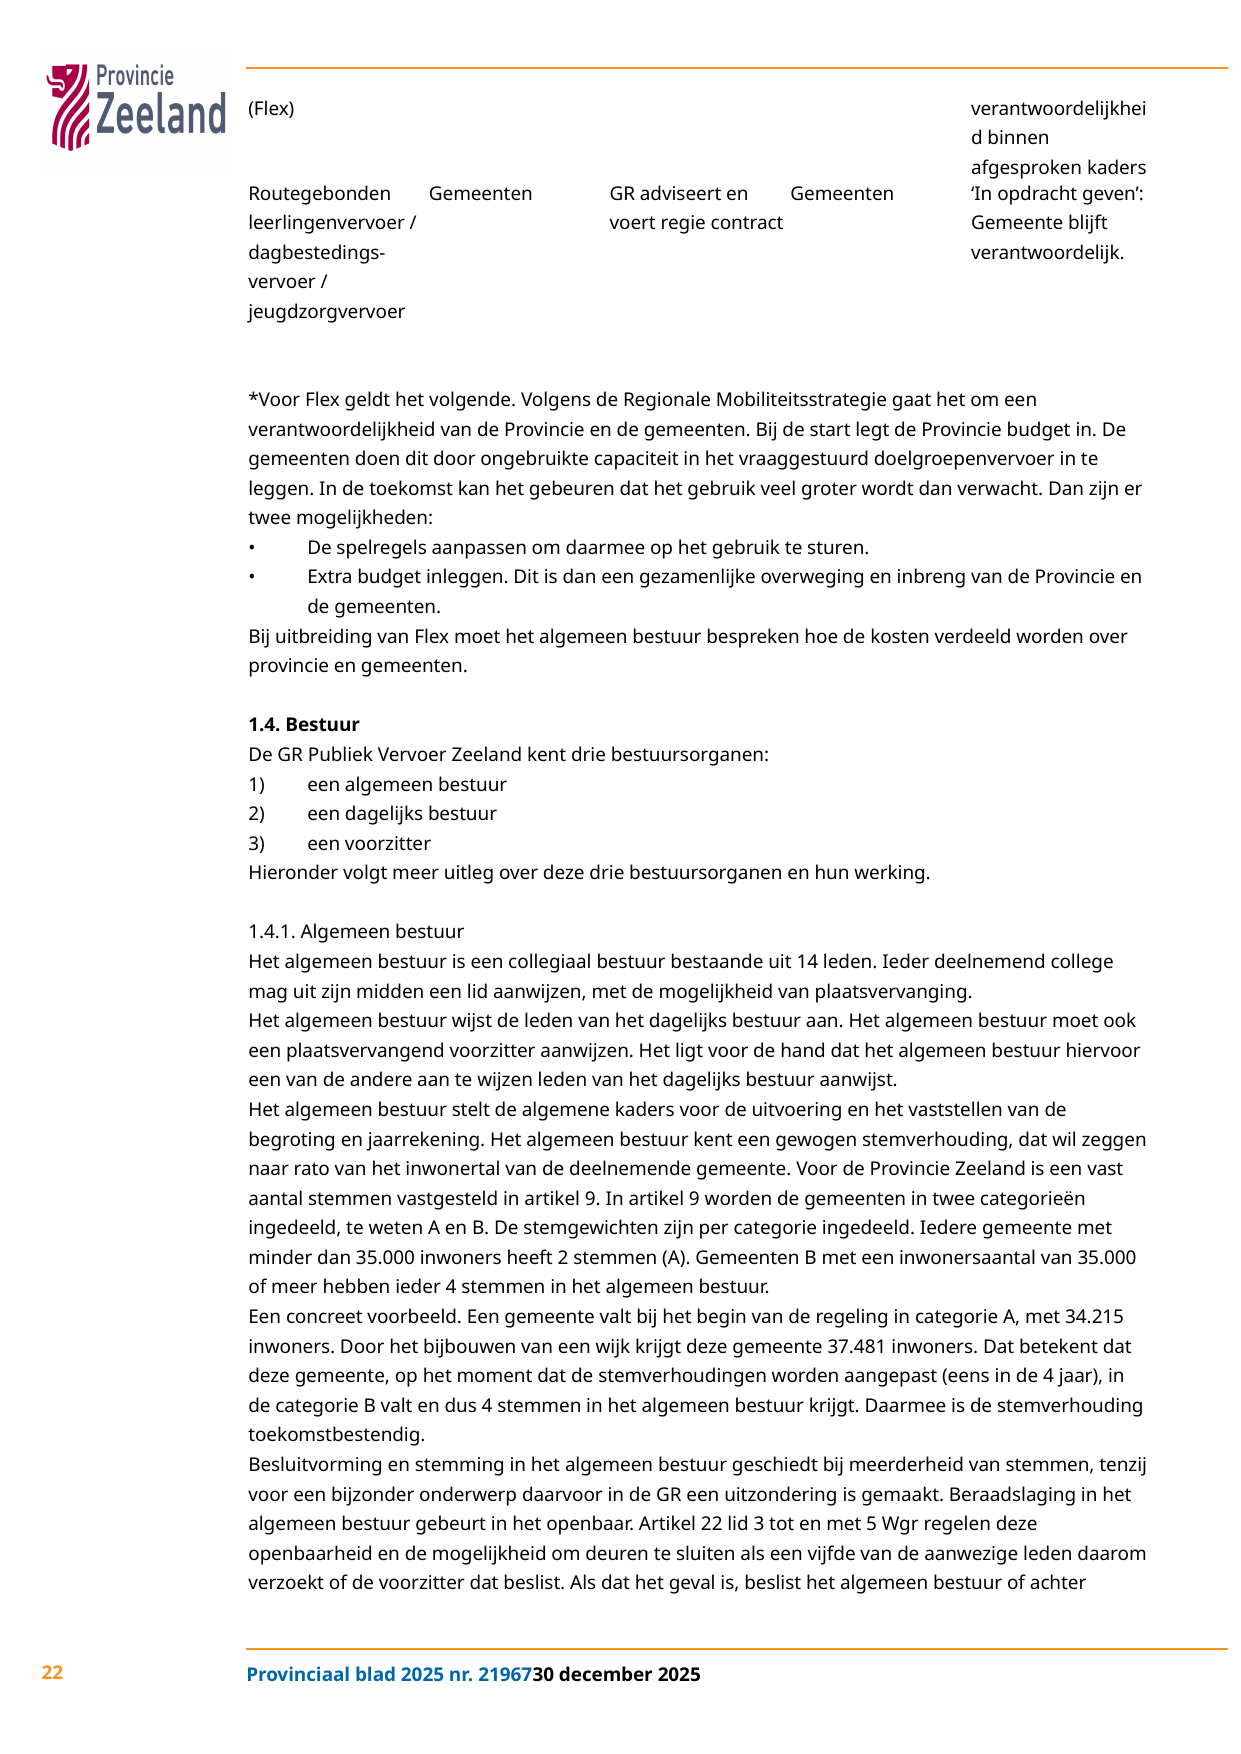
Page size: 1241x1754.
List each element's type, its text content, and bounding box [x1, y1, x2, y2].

list een voorzitter [248, 830, 1152, 856]
text De GR Publiek Vervoer Zeeland kent drie bestuursorganen: [248, 741, 1152, 767]
table_cell ‘In opdracht geven’: Gemeente blijft verantwoordelijk. [971, 180, 1152, 353]
text Bij uitbreiding van Flex moet het algemeen bestuur bespreken hoe de kosten verdeeld worden over provincie en gemeenten. [248, 623, 1152, 678]
table_cell GR adviseert en voert regie contract [609, 180, 790, 353]
text Het algemeen bestuur is een collegiaal bestuur bestaande uit 14 leden. Ieder deelnemend college mag uit zijn midden een lid aanwijzen, met de mogelijkheid van plaatsvervanging. [248, 948, 1152, 1003]
text *Voor Flex geldt het volgende. Volgens de Regionale Mobiliteitsstrategie gaat het om een verantwoordelijkheid van de Provincie en de gemeenten. Bij de start legt de Provincie budget in. De gemeenten doen dit door ongebruikte capaciteit in het vraaggestuurd doelgroepenvervoer in te leggen. In de toekomst kan het gebeuren dat het gebruik veel groter wordt dan verwacht. Dan zijn er twee mogelijkheden: [248, 386, 1152, 530]
table_cell (Flex) [248, 95, 429, 180]
text Hieronder volgt meer uitleg over deze drie bestuursorganen en hun werking. [248, 859, 1152, 885]
picture [41, 47, 231, 172]
list een algemeen bestuur [248, 771, 1152, 796]
table_cell [609, 95, 790, 180]
table_cell [790, 95, 971, 180]
list een dagelijks bestuur [248, 800, 1152, 826]
list Extra budget inleggen. Dit is dan een gezamenlijke overweging en inbreng van de Provincie en de gemeenten. [248, 564, 1152, 619]
table_cell [429, 95, 609, 180]
text Het algemeen bestuur wijst de leden van het dagelijks bestuur aan. Het algemeen bestuur moet ook een plaatsvervangend voorzitter aanwijzen. Het ligt voor de hand dat het algemeen bestuur hiervoor een van de andere aan te wijzen leden van het dagelijks bestuur aanwijst. [248, 1007, 1152, 1092]
list De spelregels aanpassen om daarmee op het gebruik te sturen. [248, 534, 1152, 560]
table_cell Routegebonden leerlingenvervoer / dagbestedings-vervoer / jeugdzorgvervoer [248, 180, 429, 353]
text Besluitvorming en stemming in het algemeen bestuur geschiedt bij meerderheid van stemmen, tenzij voor een bijzonder onderwerp daarvoor in de GR een uitzondering is gemaakt. Beraadslaging in het algemeen bestuur gebeurt in het openbaar. Artikel 22 lid 3 tot en met 5 Wgr regelen deze openbaarheid en de mogelijkheid om deuren te sluiten als een vijfde van de aanwezige leden daarom verzoekt of de voorzitter dat beslist. Als dat het geval is, beslist het algemeen bestuur of achter [248, 1451, 1152, 1595]
text 1.4.1. Algemeen bestuur [248, 919, 1152, 944]
table_cell Gemeenten [429, 180, 609, 353]
table_cell Gemeenten [790, 180, 971, 353]
text Een concreet voorbeeld. Een gemeente valt bij het begin van de regeling in categorie A, met 34.215 inwoners. Door het bijbouwen van een wijk krijgt deze gemeente 37.481 inwoners. Dat betekent dat deze gemeente, op het moment dat de stemverhoudingen worden aangepast (eens in de 4 jaar), in de categorie B valt en dus 4 stemmen in het algemeen bestuur krijgt. Daarmee is de stemverhouding toekomstbestendig. [248, 1303, 1152, 1447]
text 1.4. Bestuur [248, 712, 1152, 737]
text Het algemeen bestuur stelt de algemene kaders voor de uitvoering en het vaststellen van de begroting en jaarrekening. Het algemeen bestuur kent een gewogen stemverhouding, dat wil zeggen naar rato van het inwonertal van de deelnemende gemeente. Voor de Provincie Zeeland is een vast aantal stemmen vastgesteld in artikel 9. In artikel 9 worden de gemeenten in twee categorieën ingedeeld, te weten A en B. De stemgewichten zijn per categorie ingedeeld. Iedere gemeente met minder dan 35.000 inwoners heeft 2 stemmen (A). Gemeenten B met een inwonersaantal van 35.000 of meer hebben ieder 4 stemmen in het algemeen bestuur. [248, 1096, 1152, 1299]
table_cell verantwoordelijkheid binnen afgesproken kaders [971, 95, 1152, 180]
